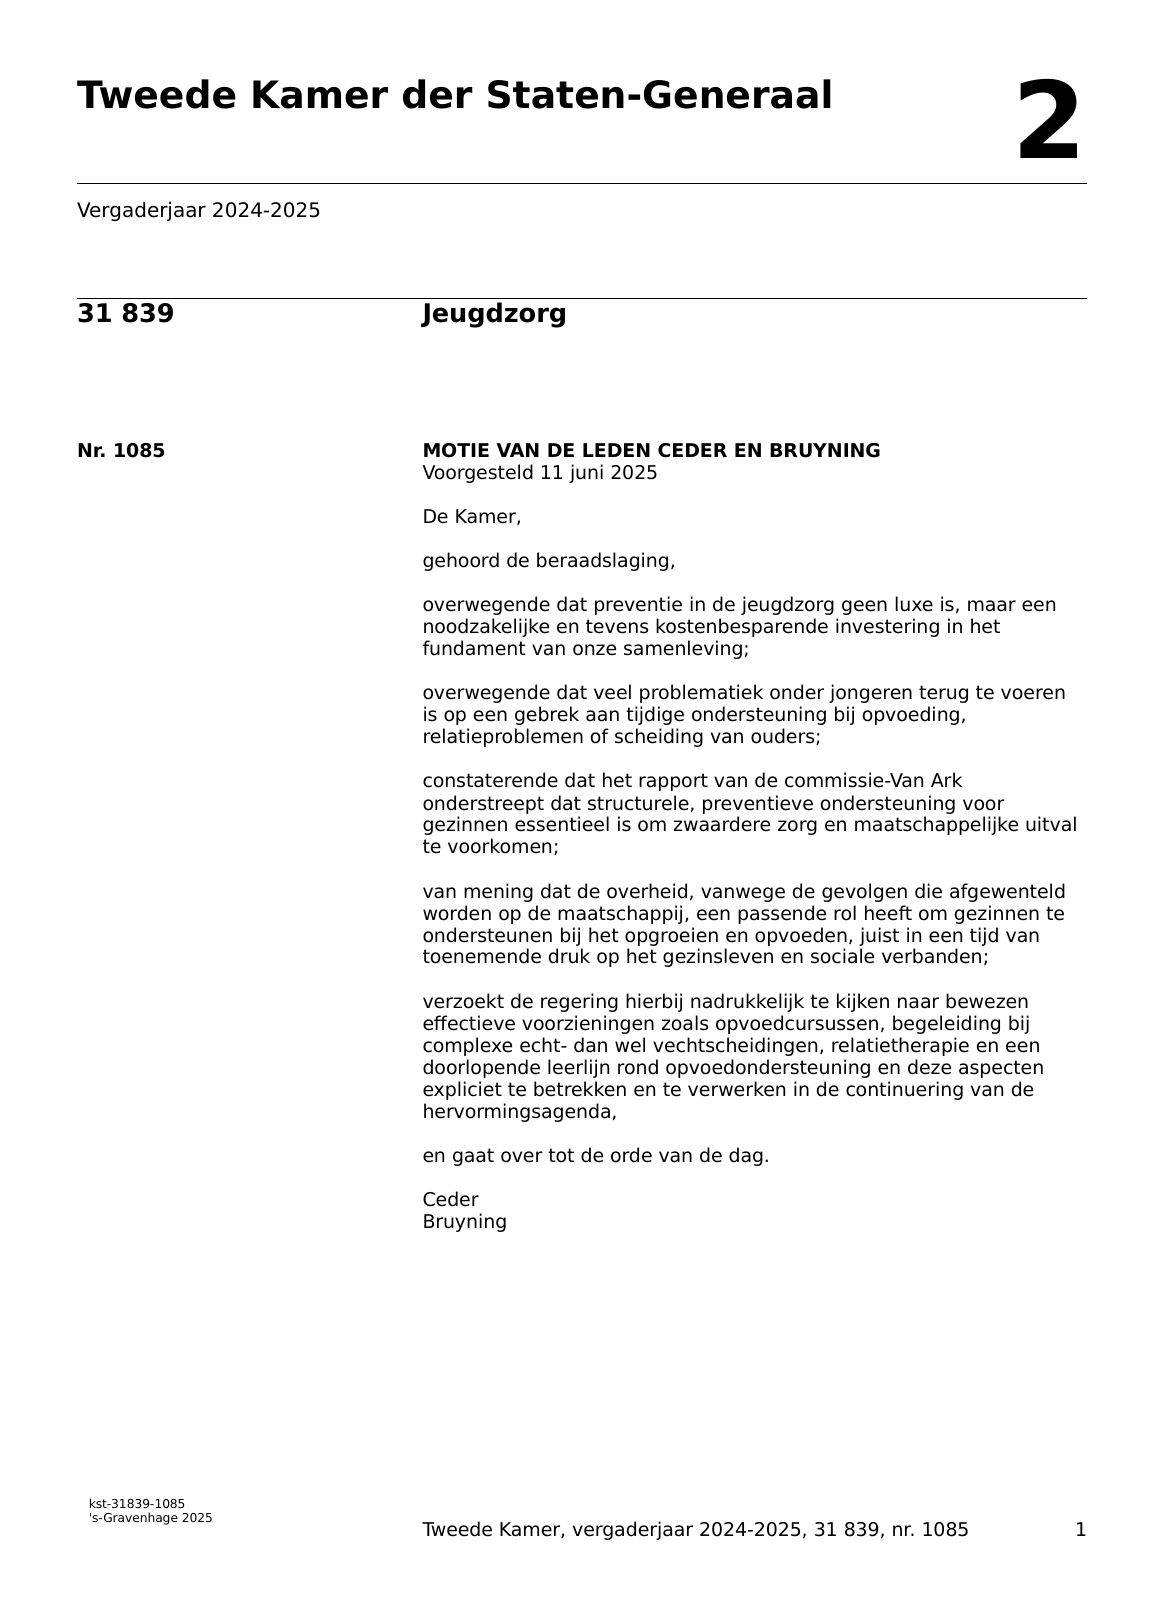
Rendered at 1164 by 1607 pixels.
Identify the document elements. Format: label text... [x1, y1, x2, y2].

text constaterende dat het rapport van de commissie-Van Ark onderstreept dat structurele, preventieve ondersteuning voor gezinnen essentieel is om zwaardere zorg en maatschappelijke uitval te voorkomen; [422, 770, 1087, 858]
table_cell Vergaderjaar 2024-2025 [77, 184, 1087, 298]
text 's-Gravenhage 2025 [88, 1511, 323, 1525]
subtitle 31 839 Jeugdzorg [77, 299, 1087, 329]
text en gaat over tot de orde van de dag. [422, 1145, 1087, 1167]
text overwegende dat preventie in de jeugdzorg geen luxe is, maar een noodzakelijke en tevens kostenbesparende investering in het fundament van onze samenleving; [422, 594, 1087, 660]
text Voorgesteld 11 juni 2025 [422, 462, 1087, 484]
text van mening dat de overheid, vanwege de gevolgen die afgewenteld worden op de maatschappij, een passende rol heeft om gezinnen te ondersteunen bij het opgroeien en opvoeden, juist in een tijd van toenemende druk op het gezinsleven en sociale verbanden; [422, 881, 1087, 968]
text overwegende dat veel problematiek onder jongeren terug te voeren is op een gebrek aan tijdige ondersteuning bij opvoeding, relatieproblemen of scheiding van ouders; [422, 682, 1087, 748]
text Bruyning [422, 1211, 1087, 1233]
text Ceder [422, 1189, 1087, 1211]
table_header 2 [886, 59, 1087, 183]
text gehoord de beraadslaging, [422, 550, 1087, 572]
text kst-31839-1085 [88, 1497, 323, 1511]
table_header Tweede Kamer der Staten-Generaal [77, 59, 886, 183]
subtitle Nr. 1085 MOTIE VAN DE LEDEN CEDER EN BRUYNING [77, 440, 1087, 462]
text De Kamer, [422, 506, 1087, 528]
text verzoekt de regering hierbij nadrukkelijk te kijken naar bewezen effectieve voorzieningen zoals opvoedcursussen, begeleiding bij complexe echt- dan wel vechtscheidingen, relatietherapie en een doorlopende leerlijn rond opvoedondersteuning en deze aspecten expliciet te betrekken en te verwerken in de continuering van de hervormingsagenda, [422, 991, 1087, 1122]
